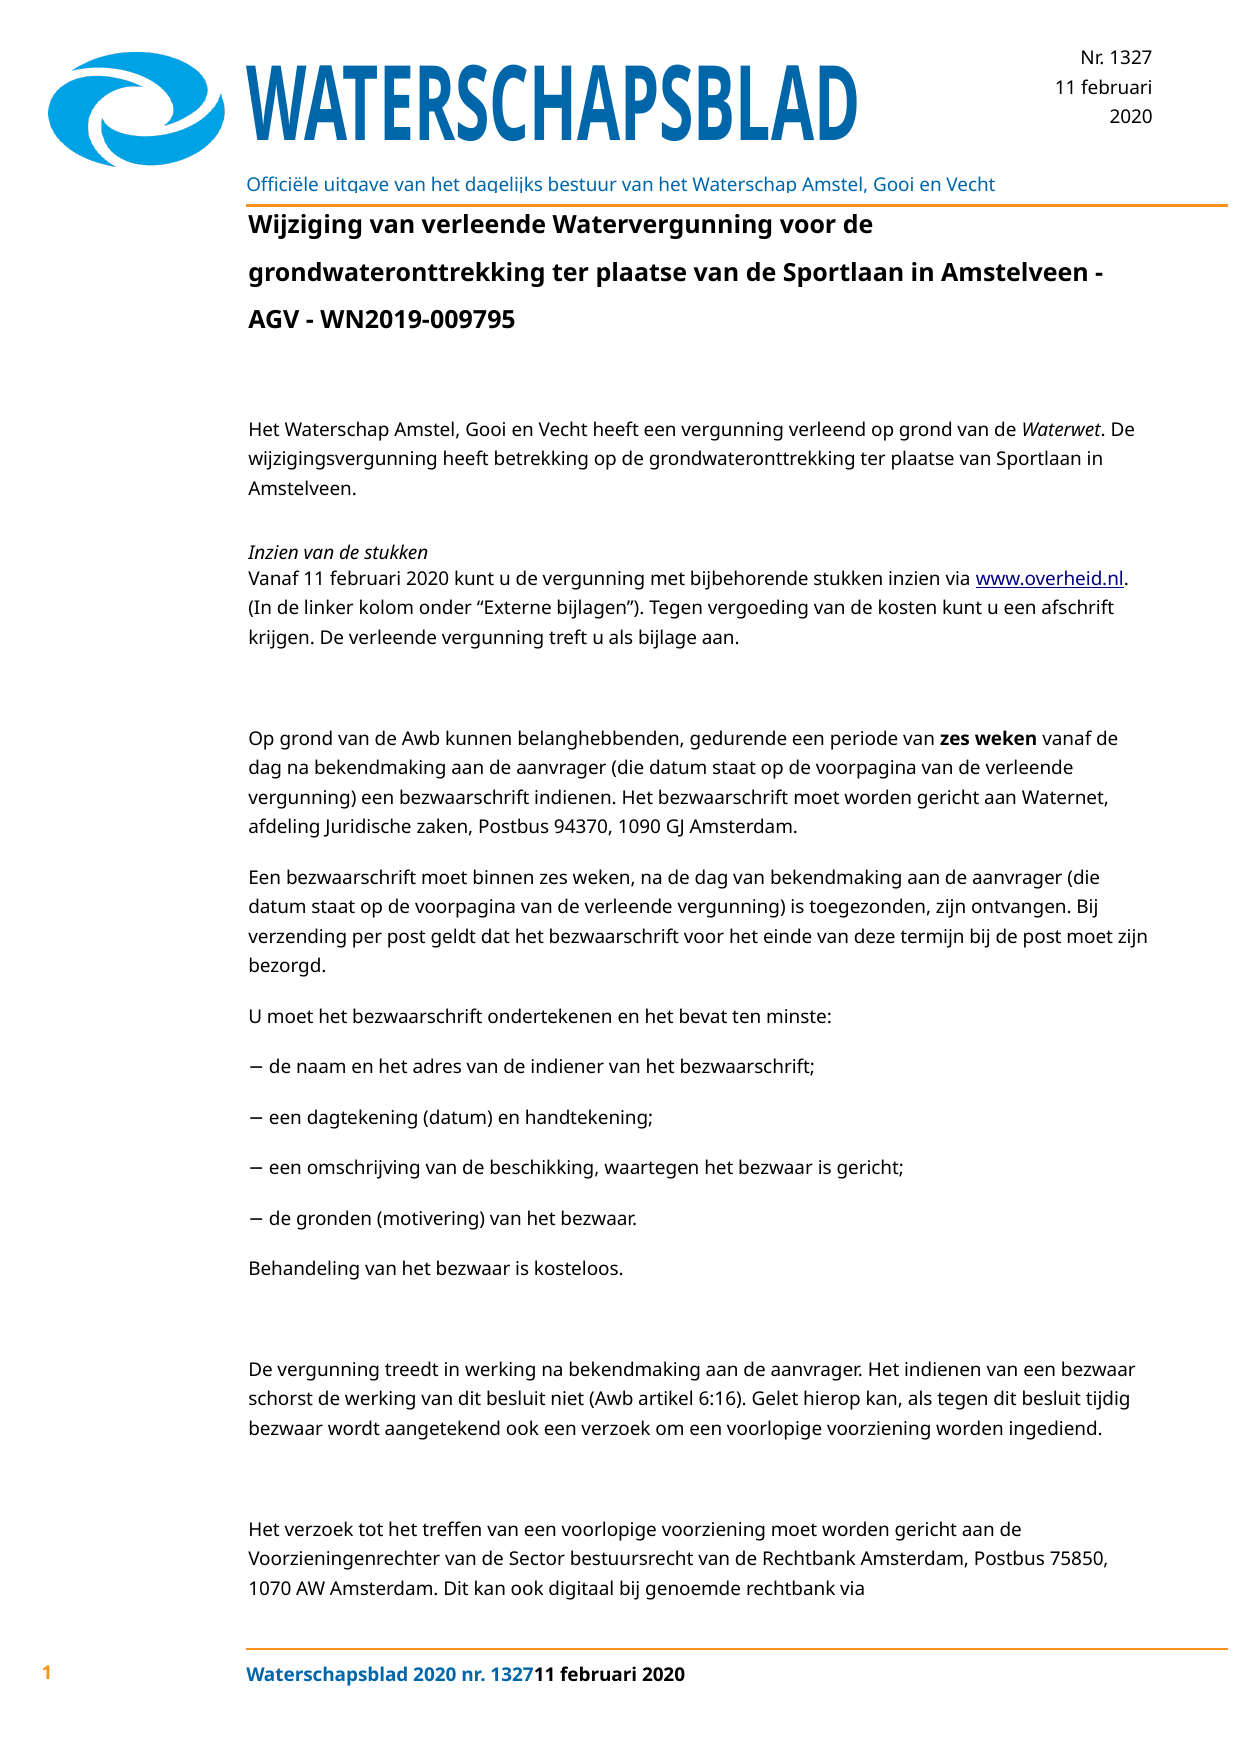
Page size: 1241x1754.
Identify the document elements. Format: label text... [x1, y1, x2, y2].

text Vanaf 11 februari 2020 kunt u de vergunning met bijbehorende stukken inzien via www.overheid.nl. (In de linker kolom onder “Externe bijlagen”). Tegen vergoeding van de kosten kunt u een afschrift krijgen. De verleende vergunning treft u als bijlage aan. [248, 565, 1152, 650]
text Inzien van de stukken [248, 539, 1152, 565]
text − de naam en het adres van de indiener van het bezwaarschrift; [248, 1053, 1152, 1079]
text Wijziging van verleende Watervergunning voor de grondwateronttrekking ter plaatse van de Sportlaan in Amstelveen - AGV - WN2019-009795 [248, 207, 1152, 336]
text Het Waterschap Amstel, Gooi en Vecht heeft een vergunning verleend op grond van de Waterwet. De wijzigingsvergunning heeft betrekking op de grondwateronttrekking ter plaatse van Sportlaan in Amstelveen. [248, 416, 1152, 501]
text U moet het bezwaarschrift ondertekenen en het bevat ten minste: [248, 1003, 1152, 1029]
text Het verzoek tot het treffen van een voorlopige voorziening moet worden gericht aan de Voorzieningenrechter van de Sector bestuursrecht van de Rechtbank Amsterdam, Postbus 75850, 1070 AW Amsterdam. Dit kan ook digitaal bij genoemde rechtbank via [248, 1516, 1152, 1601]
text De vergunning treedt in werking na bekendmaking aan de aanvrager. Het indienen van een bezwaar schorst de werking van dit besluit niet (Awb artikel 6:16). Gelet hierop kan, als tegen dit besluit tijdig bezwaar wordt aangetekend ook een verzoek om een voorlopige voorziening worden ingediend. [248, 1356, 1152, 1441]
picture [41, 47, 231, 172]
text − de gronden (motivering) van het bezwaar. [248, 1205, 1152, 1231]
text Op grond van de Awb kunnen belanghebbenden, gedurende een periode van zes weken vanaf de dag na bekendmaking aan de aanvrager (die datum staat op de voorpagina van de verleende vergunning) een bezwaarschrift indienen. Het bezwaarschrift moet worden gericht aan Waternet, afdeling Juridische zaken, Postbus 94370, 1090 GJ Amsterdam. [248, 725, 1152, 839]
text − een dagtekening (datum) en handtekening; [248, 1104, 1152, 1130]
text Een bezwaarschrift moet binnen zes weken, na de dag van bekendmaking aan de aanvrager (die datum staat op de voorpagina van de verleende vergunning) is toegezonden, zijn ontvangen. Bij verzending per post geldt dat het bezwaarschrift voor het einde van deze termijn bij de post moet zijn bezorgd. [248, 864, 1152, 978]
text Behandeling van het bezwaar is kosteloos. [248, 1255, 1152, 1281]
text − een omschrijving van de beschikking, waartegen het bezwaar is gericht; [248, 1154, 1152, 1180]
